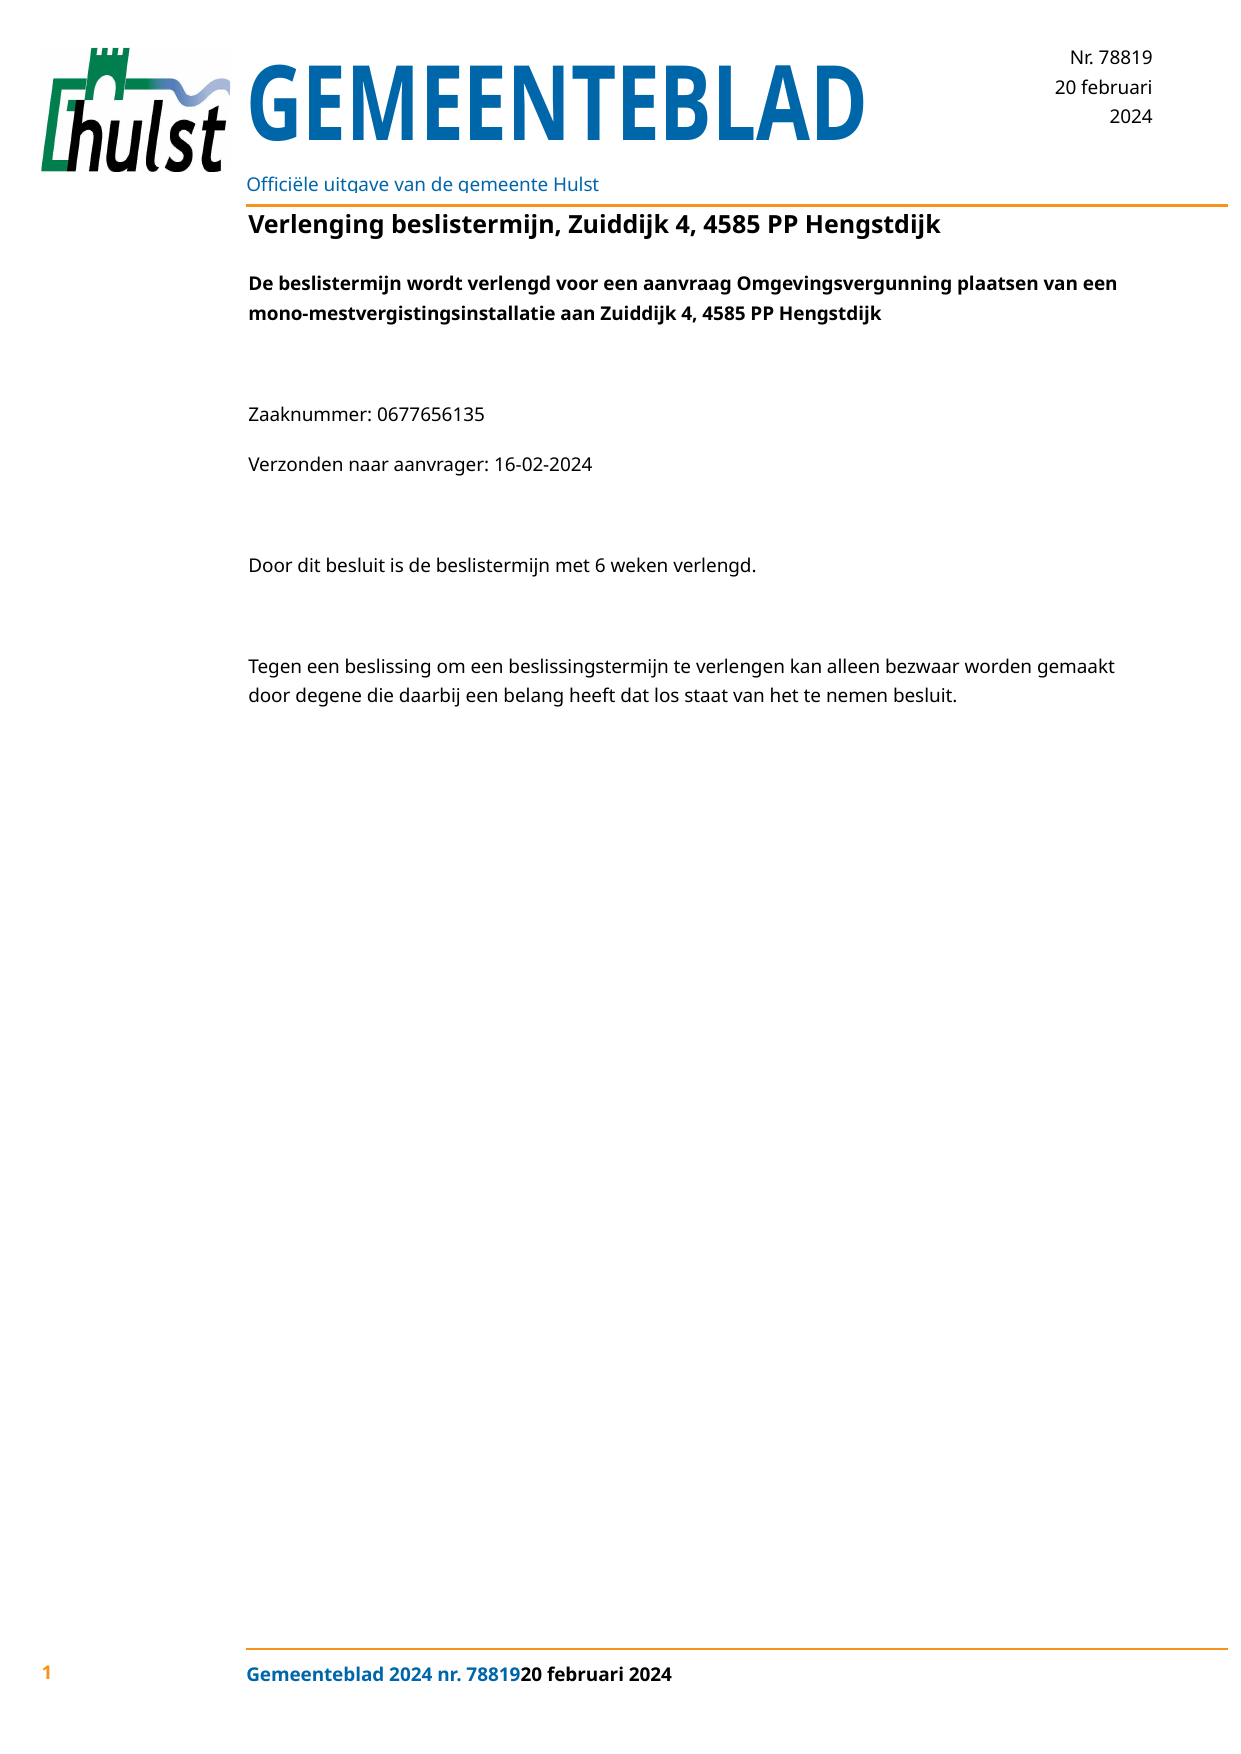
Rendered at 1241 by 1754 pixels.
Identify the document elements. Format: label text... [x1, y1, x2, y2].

picture [41, 47, 231, 172]
text Tegen een beslissing om een beslissingstermijn te verlengen kan alleen bezwaar worden gemaakt door degene die daarbij een belang heeft dat los staat van het te nemen besluit. [248, 653, 1152, 708]
text Door dit besluit is de beslistermijn met 6 weken verlengd. [248, 552, 1152, 578]
text Zaaknummer: 0677656135 [248, 401, 1152, 426]
text Verlenging beslistermijn, Zuiddijk 4, 4585 PP Hengstdijk [248, 207, 1152, 241]
text De beslistermijn wordt verlengd voor een aanvraag Omgevingsvergunning plaatsen van een mono-mestvergistingsinstallatie aan Zuiddijk 4, 4585 PP Hengstdijk [248, 270, 1152, 326]
text Verzonden naar aanvrager: 16-02-2024 [248, 451, 1152, 477]
